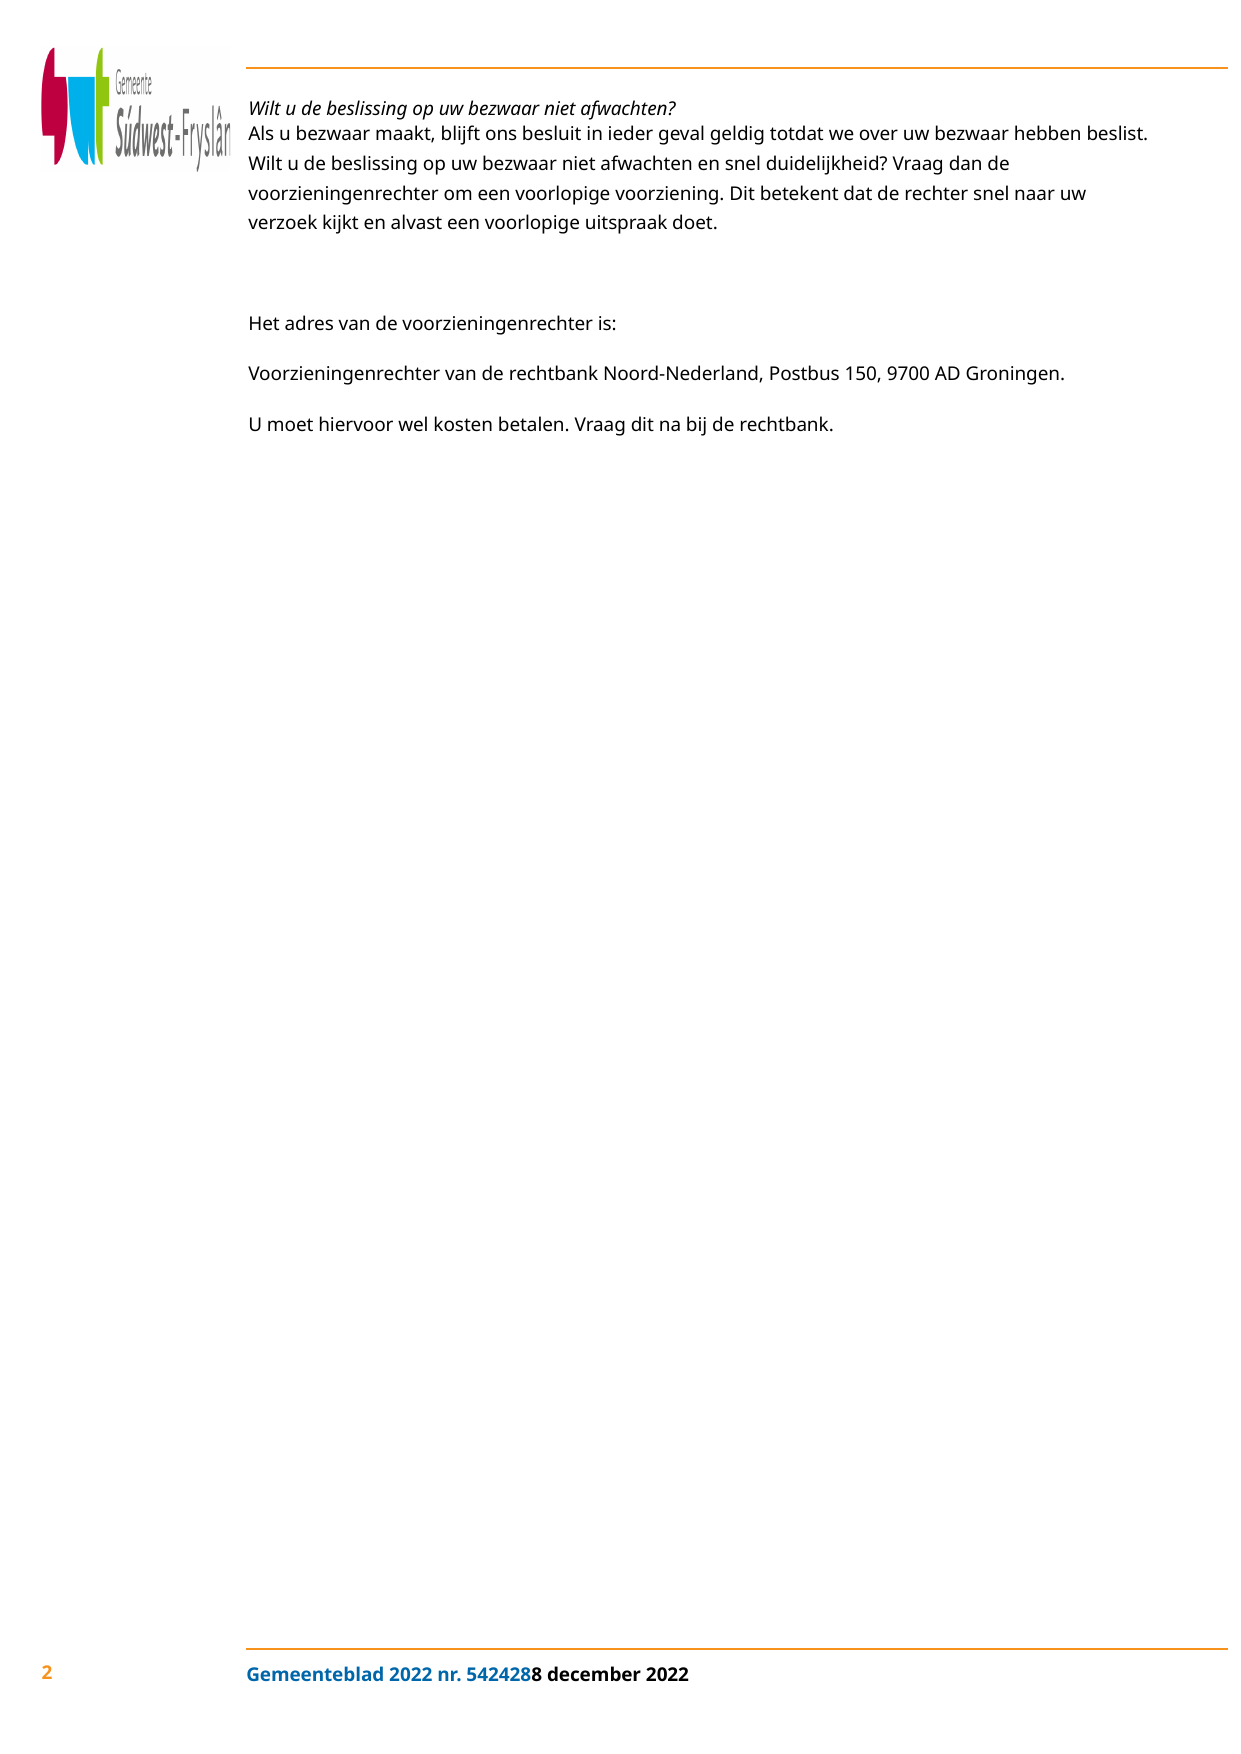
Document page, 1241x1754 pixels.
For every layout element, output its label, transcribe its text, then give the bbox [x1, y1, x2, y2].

text Het adres van de voorzieningenrechter is: [248, 310, 1152, 336]
text Wilt u de beslissing op uw bezwaar niet afwachten? [248, 95, 1152, 121]
text U moet hiervoor wel kosten betalen. Vraag dit na bij de rechtbank. [248, 411, 1152, 437]
text Voorzieningenrechter van de rechtbank Noord-Nederland, Postbus 150, 9700 AD Groningen. [248, 361, 1152, 386]
picture [41, 47, 231, 172]
text Als u bezwaar maakt, blijft ons besluit in ieder geval geldig totdat we over uw bezwaar hebben beslist. Wilt u de beslissing op uw bezwaar niet afwachten en snel duidelijkheid? Vraag dan de voorzieningenrechter om een voorlopige voorziening. Dit betekent dat de rechter snel naar uw verzoek kijkt en alvast een voorlopige uitspraak doet. [248, 121, 1152, 235]
